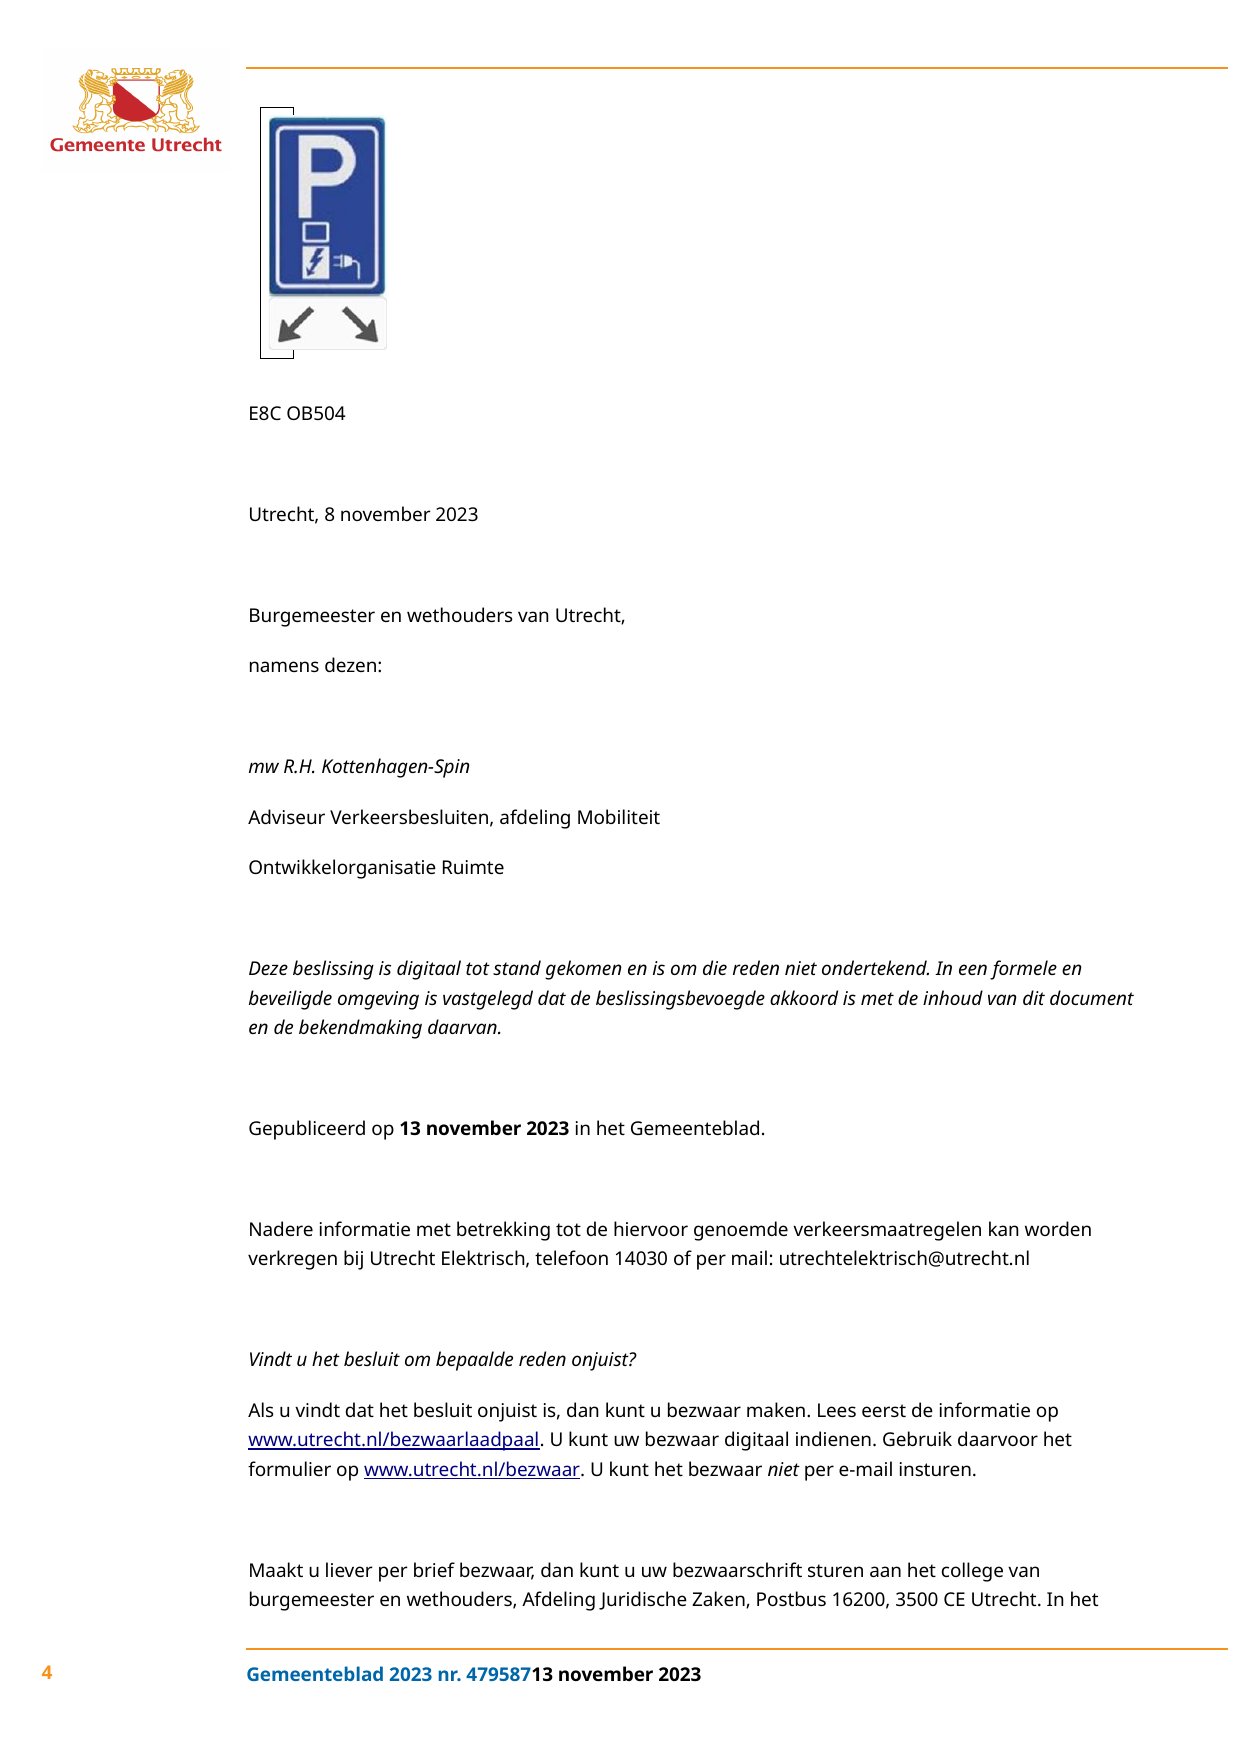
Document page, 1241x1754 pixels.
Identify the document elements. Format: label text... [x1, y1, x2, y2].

text Nadere informatie met betrekking tot de hiervoor genoemde verkeersmaatregelen kan worden verkregen bij Utrecht Elektrisch, telefoon 14030 of per mail: utrechtelektrisch@utrecht.nl [248, 1216, 1152, 1271]
text Maakt u liever per brief bezwaar, dan kunt u uw bezwaarschrift sturen aan het college van burgemeester en wethouders, Afdeling Juridische Zaken, Postbus 16200, 3500 CE Utrecht. In het [248, 1557, 1152, 1612]
text Als u vindt dat het besluit onjuist is, dan kunt u bezwaar maken. Lees eerst de informatie op www.utrecht.nl/bezwaarlaadpaal. U kunt uw bezwaar digitaal indienen. Gebruik daarvoor het formulier op www.utrecht.nl/bezwaar. U kunt het bezwaar niet per e-mail insturen. [248, 1397, 1152, 1482]
text Burgemeester en wethouders van Utrecht, [248, 602, 1152, 628]
text Deze beslissing is digitaal tot stand gekomen en is om die reden niet ondertekend. In een formele en beveiligde omgeving is vastgelegd dat de beslissingsbevoegde akkoord is met de inhoud van dit document en de bekendmaking daarvan. [248, 955, 1152, 1040]
text Vindt u het besluit om bepaalde reden onjuist? [248, 1346, 1152, 1372]
text Utrecht, 8 november 2023 [248, 501, 1152, 527]
text E8C OB504 [248, 401, 1152, 426]
picture [41, 47, 231, 172]
text mw R.H. Kottenhagen-Spin [248, 753, 1152, 779]
text Adviseur Verkeersbesluiten, afdeling Mobiliteit [248, 804, 1152, 830]
text namens dezen: [248, 653, 1152, 678]
text Gepubliceerd op 13 november 2023 in het Gemeenteblad. [248, 1115, 1152, 1141]
picture [268, 115, 387, 350]
text Ontwikkelorganisatie Ruimte [248, 854, 1152, 880]
